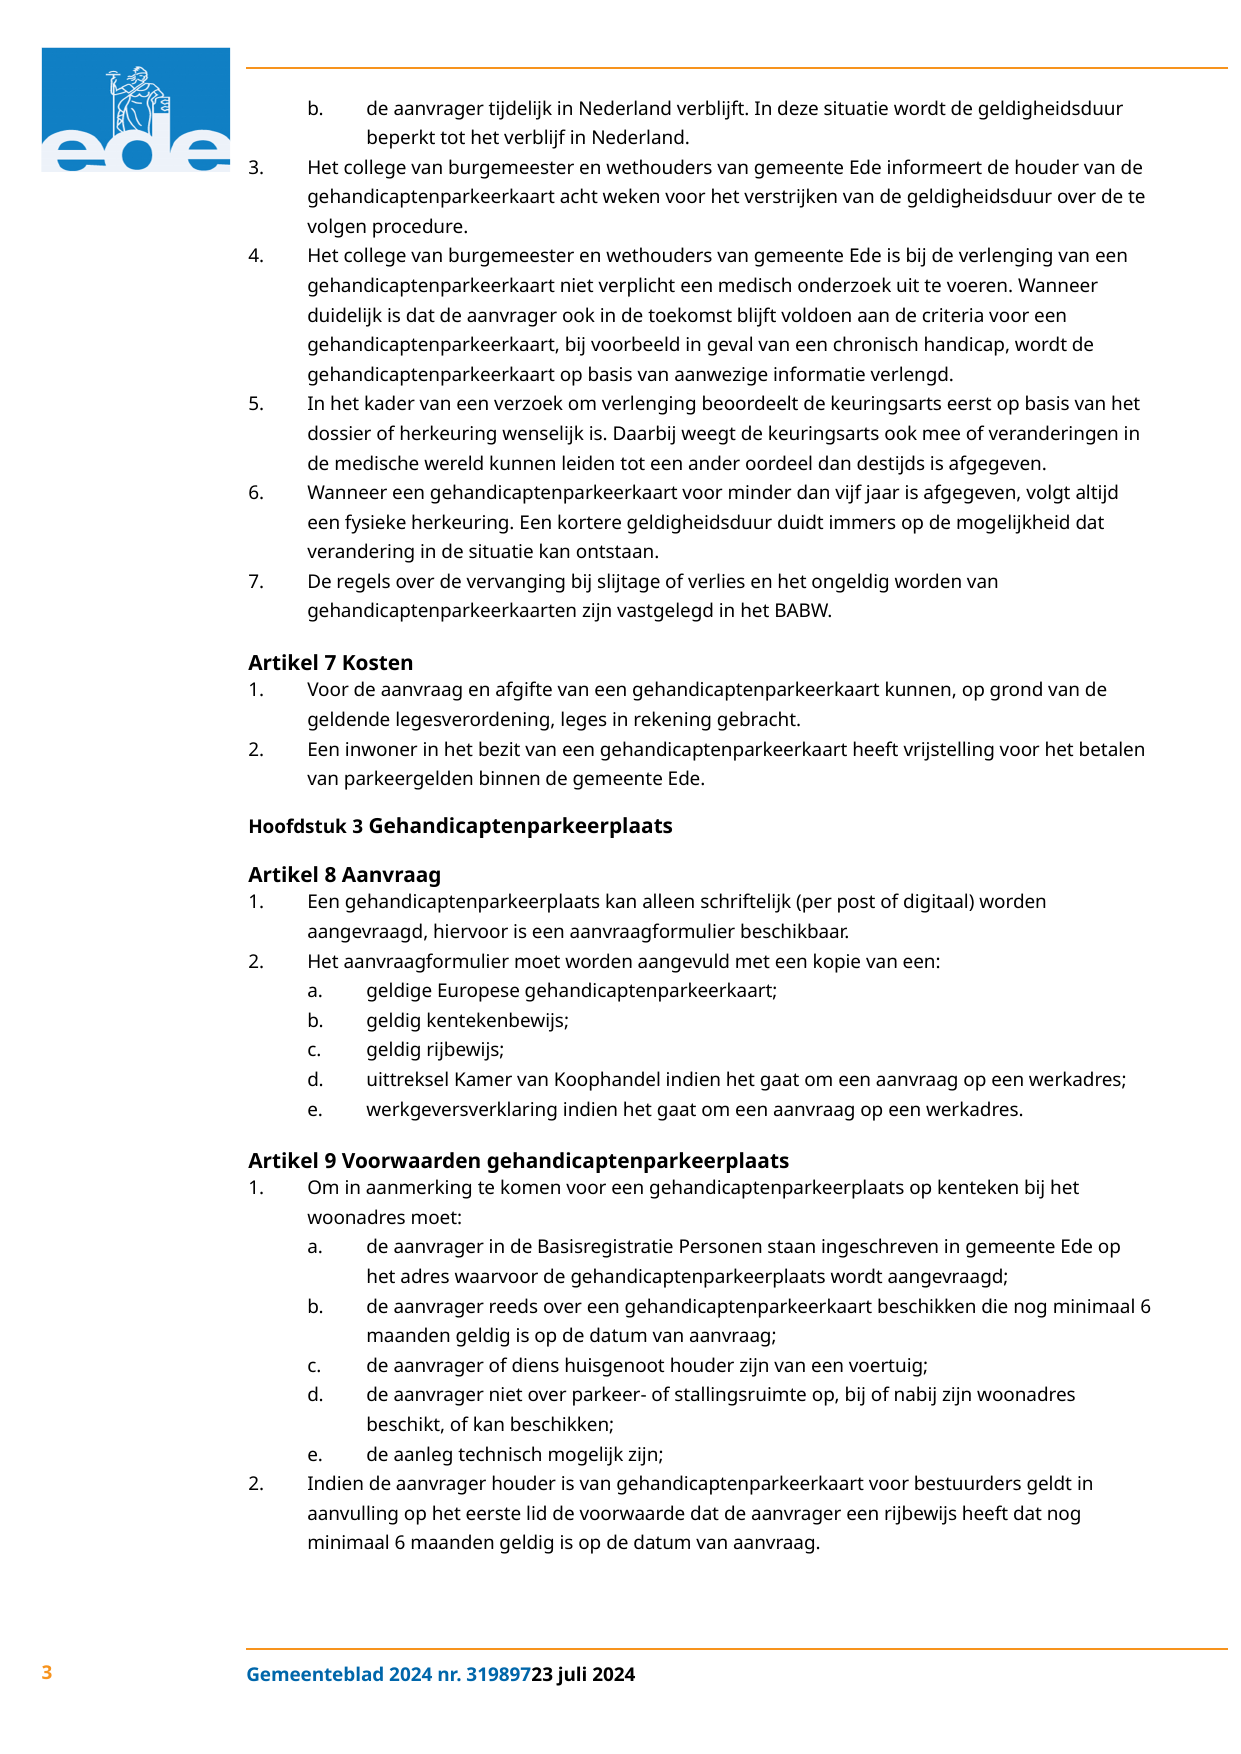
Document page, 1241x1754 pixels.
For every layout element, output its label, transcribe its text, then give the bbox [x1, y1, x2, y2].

list de aanvrager of diens huisgenoot houder zijn van een voertuig; [307, 1352, 1152, 1378]
list Het aanvraagformulier moet worden aangevuld met een kopie van een: [248, 948, 1152, 973]
list de aanleg technisch mogelijk zijn; [307, 1441, 1152, 1467]
list de aanvrager niet over parkeer- of stallingsruimte op, bij of nabij zijn woonadres beschikt, of kan beschikken; [307, 1382, 1152, 1437]
list de aanvrager in de Basisregistratie Personen staan ingeschreven in gemeente Ede op het adres waarvoor de gehandicaptenparkeerplaats wordt aangevraagd; [307, 1234, 1152, 1289]
text Artikel 7 Kosten [248, 648, 1152, 677]
list Een gehandicaptenparkeerplaats kan alleen schriftelijk (per post of digitaal) worden aangevraagd, hiervoor is een aanvraagformulier beschikbaar. [248, 889, 1152, 944]
list In het kader van een verzoek om verlenging beoordeelt de keuringsarts eerst op basis van het dossier of herkeuring wenselijk is. Daarbij weegt de keuringsarts ook mee of veranderingen in de medische wereld kunnen leiden tot een ander oordeel dan destijds is afgegeven. [248, 391, 1152, 476]
list de aanvrager reeds over een gehandicaptenparkeerkaart beschikken die nog minimaal 6 maanden geldig is op de datum van aanvraag; [307, 1293, 1152, 1348]
list Een inwoner in het bezit van een gehandicaptenparkeerkaart heeft vrijstelling voor het betalen van parkeergelden binnen de gemeente Ede. [248, 736, 1152, 791]
list Voor de aanvraag en afgifte van een gehandicaptenparkeerkaart kunnen, op grond van de geldende legesverordening, leges in rekening gebracht. [248, 677, 1152, 732]
list Wanneer een gehandicaptenparkeerkaart voor minder dan vijf jaar is afgegeven, volgt altijd een fysieke herkeuring. Een kortere geldigheidsduur duidt immers op de mogelijkheid dat verandering in de situatie kan ontstaan. [248, 479, 1152, 564]
list Indien de aanvrager houder is van gehandicaptenparkeerkaart voor bestuurders geldt in aanvulling op het eerste lid de voorwaarde dat de aanvrager een rijbewijs heeft dat nog minimaal 6 maanden geldig is op de datum van aanvraag. [248, 1470, 1152, 1555]
list geldige Europese gehandicaptenparkeerkaart; [307, 977, 1152, 1003]
list geldig kentekenbewijs; [307, 1007, 1152, 1033]
list geldig rijbewijs; [307, 1037, 1152, 1062]
list Het college van burgemeester en wethouders van gemeente Ede is bij de verlenging van een gehandicaptenparkeerkaart niet verplicht een medisch onderzoek uit te voeren. Wanneer duidelijk is dat de aanvrager ook in de toekomst blijft voldoen aan de criteria voor een gehandicaptenparkeerkaart, bij voorbeeld in geval van een chronisch handicap, wordt de gehandicaptenparkeerkaart op basis van aanwezige informatie verlengd. [248, 243, 1152, 387]
list uittreksel Kamer van Koophandel indien het gaat om een aanvraag op een werkadres; [307, 1066, 1152, 1092]
list Het college van burgemeester en wethouders van gemeente Ede informeert de houder van de gehandicaptenparkeerkaart acht weken voor het verstrijken van de geldigheidsduur over de te volgen procedure. [248, 154, 1152, 239]
picture [41, 47, 231, 172]
list De regels over de vervanging bij slijtage of verlies en het ongeldig worden van gehandicaptenparkeerkaarten zijn vastgelegd in het BABW. [248, 568, 1152, 623]
text Artikel 8 Aanvraag [248, 860, 1152, 889]
list Om in aanmerking te komen voor een gehandicaptenparkeerplaats op kenteken bij het woonadres moet: [248, 1174, 1152, 1230]
list werkgeversverklaring indien het gaat om een aanvraag op een werkadres. [307, 1096, 1152, 1121]
text Artikel 9 Voorwaarden gehandicaptenparkeerplaats [248, 1146, 1152, 1174]
list de aanvrager tijdelijk in Nederland verblijft. In deze situatie wordt de geldigheidsduur beperkt tot het verblijf in Nederland. [307, 95, 1152, 150]
text Hoofdstuk 3 Gehandicaptenparkeerplaats [248, 811, 1152, 839]
